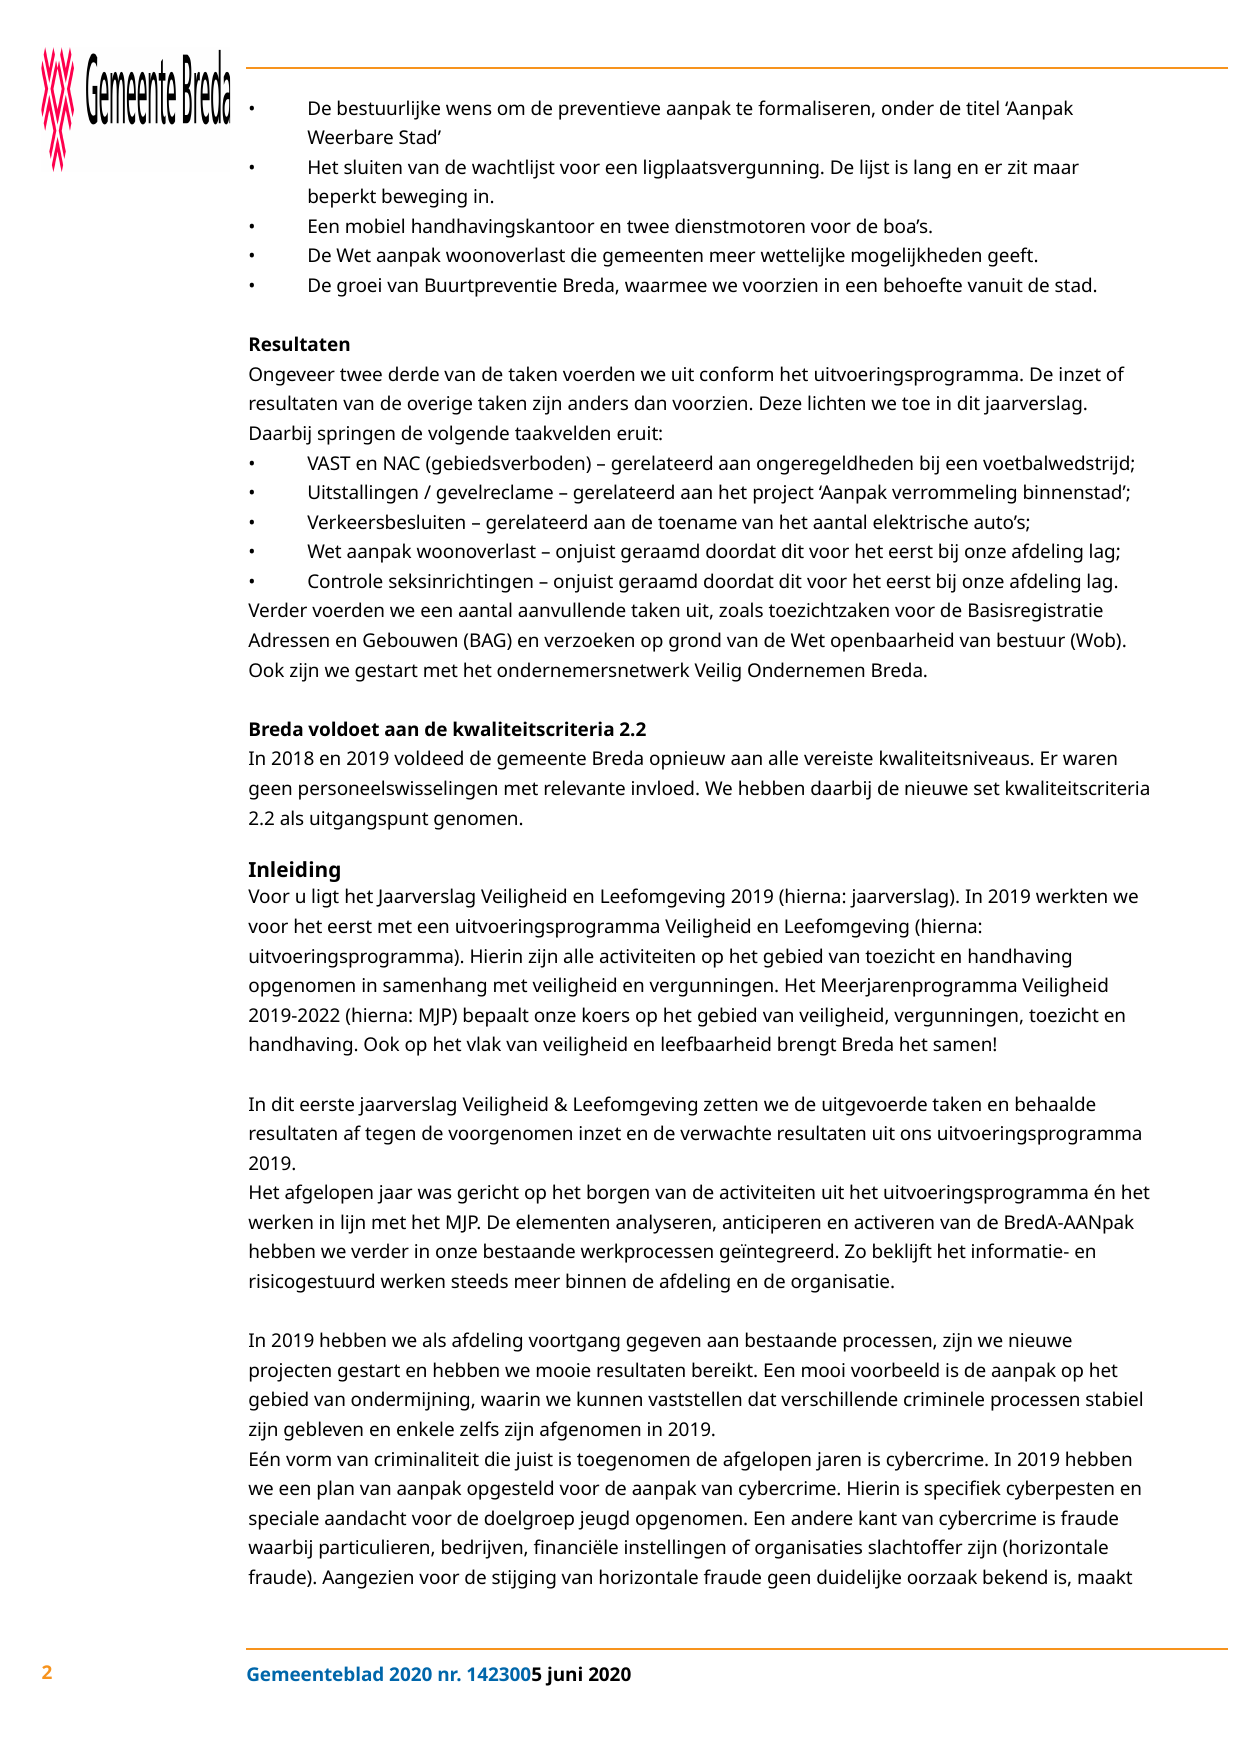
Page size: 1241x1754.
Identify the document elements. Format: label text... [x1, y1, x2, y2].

list Een mobiel handhavingskantoor en twee dienstmotoren voor de boa’s. [248, 213, 1152, 239]
list Wet aanpak woonoverlast – onjuist geraamd doordat dit voor het eerst bij onze afdeling lag; [248, 538, 1152, 564]
picture [41, 47, 231, 172]
list De Wet aanpak woonoverlast die gemeenten meer wettelijke mogelijkheden geeft. [248, 243, 1152, 268]
list De groei van Buurtpreventie Breda, waarmee we voorzien in een behoefte vanuit de stad. [248, 272, 1152, 298]
text In 2018 en 2019 voldeed de gemeente Breda opnieuw aan alle vereiste kwaliteitsniveaus. Er waren geen personeelswisselingen met relevante invloed. We hebben daarbij de nieuwe set kwaliteitscriteria 2.2 als uitgangspunt genomen. [248, 746, 1152, 831]
text Het afgelopen jaar was gericht op het borgen van de activiteiten uit het uitvoeringsprogramma én het werken in lijn met het MJP. De elementen analyseren, anticiperen en activeren van de BredA-AANpak hebben we verder in onze bestaande werkprocessen geïntegreerd. Zo beklijft het informatie- en risicogestuurd werken steeds meer binnen de afdeling en de organisatie. [248, 1179, 1152, 1294]
list Uitstallingen / gevelreclame – gerelateerd aan het project ‘Aanpak verrommeling binnenstad’; [248, 479, 1152, 505]
text Verder voerden we een aantal aanvullende taken uit, zoals toezichtzaken voor de Basisregistratie Adressen en Gebouwen (BAG) en verzoeken op grond van de Wet openbaarheid van bestuur (Wob). Ook zijn we gestart met het ondernemersnetwerk Veilig Ondernemen Breda. [248, 598, 1152, 683]
text Resultaten [248, 331, 1152, 357]
text Ongeveer twee derde van de taken voerden we uit conform het uitvoeringsprogramma. De inzet of resultaten van de overige taken zijn anders dan voorzien. Deze lichten we toe in dit jaarverslag. Daarbij springen de volgende taakvelden eruit: [248, 361, 1152, 446]
list Het sluiten van de wachtlijst voor een ligplaatsvergunning. De lijst is lang en er zit maar beperkt beweging in. [248, 154, 1152, 209]
list De bestuurlijke wens om de preventieve aanpak te formaliseren, onder de titel ‘Aanpak Weerbare Stad’ [248, 95, 1152, 150]
list Verkeersbesluiten – gerelateerd aan de toename van het aantal elektrische auto’s; [248, 509, 1152, 535]
text Voor u ligt het Jaarverslag Veiligheid en Leefomgeving 2019 (hierna: jaarverslag). In 2019 werkten we voor het eerst met een uitvoeringsprogramma Veiligheid en Leefomgeving (hierna: uitvoeringsprogramma). Hierin zijn alle activiteiten op het gebied van toezicht en handhaving opgenomen in samenhang met veiligheid en vergunningen. Het Meerjarenprogramma Veiligheid 2019-2022 (hierna: MJP) bepaalt onze koers op het gebied van veiligheid, vergunningen, toezicht en handhaving. Ook op het vlak van veiligheid en leefbaarheid brengt Breda het samen! [248, 884, 1152, 1057]
text Eén vorm van criminaliteit die juist is toegenomen de afgelopen jaren is cybercrime. In 2019 hebben we een plan van aanpak opgesteld voor de aanpak van cybercrime. Hierin is specifiek cyberpesten en speciale aandacht voor de doelgroep jeugd opgenomen. Een andere kant van cybercrime is fraude waarbij particulieren, bedrijven, financiële instellingen of organisaties slachtoffer zijn (horizontale fraude). Aangezien voor de stijging van horizontale fraude geen duidelijke oorzaak bekend is, maakt [248, 1446, 1152, 1590]
list Controle seksinrichtingen – onjuist geraamd doordat dit voor het eerst bij onze afdeling lag. [248, 568, 1152, 594]
text Inleiding [248, 855, 1152, 884]
list VAST en NAC (gebiedsverboden) – gerelateerd aan ongeregeldheden bij een voetbalwedstrijd; [248, 450, 1152, 476]
text In 2019 hebben we als afdeling voortgang gegeven aan bestaande processen, zijn we nieuwe projecten gestart en hebben we mooie resultaten bereikt. Een mooi voorbeeld is de aanpak op het gebied van ondermijning, waarin we kunnen vaststellen dat verschillende criminele processen stabiel zijn gebleven en enkele zelfs zijn afgenomen in 2019. [248, 1327, 1152, 1442]
text Breda voldoet aan de kwaliteitscriteria 2.2 [248, 716, 1152, 742]
text In dit eerste jaarverslag Veiligheid & Leefomgeving zetten we de uitgevoerde taken en behaalde resultaten af tegen de voorgenomen inzet en de verwachte resultaten uit ons uitvoeringsprogramma 2019. [248, 1091, 1152, 1176]
